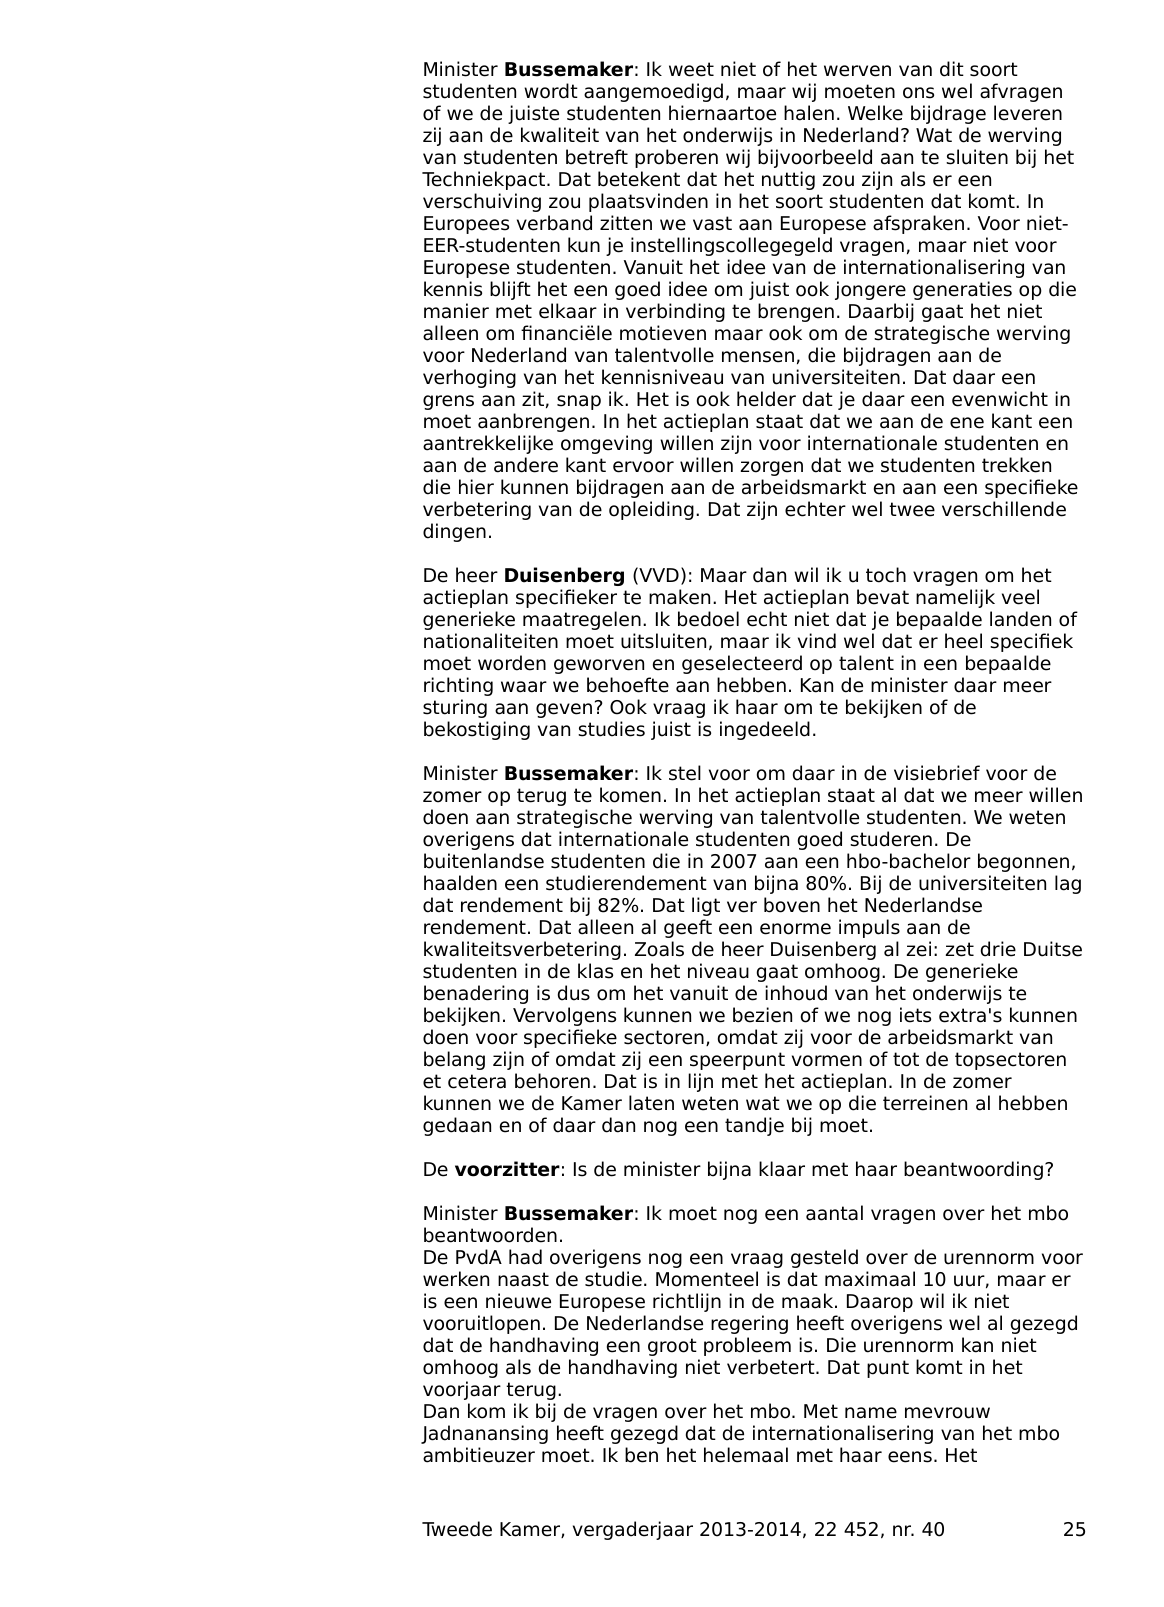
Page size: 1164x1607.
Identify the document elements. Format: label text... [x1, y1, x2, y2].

text Dan kom ik bij de vragen over het mbo. Met name mevrouw Jadnanansing heeft gezegd dat de internationalisering van het mbo ambitieuzer moet. Ik ben het helemaal met haar eens. Het [422, 1401, 1087, 1467]
text Minister Bussemaker: Ik moet nog een aantal vragen over het mbo beantwoorden. [422, 1203, 1087, 1247]
text Minister Bussemaker: Ik stel voor om daar in de visiebrief voor de zomer op terug te komen. In het actieplan staat al dat we meer willen doen aan strategische werving van talentvolle studenten. We weten overigens dat internationale studenten goed studeren. De buitenlandse studenten die in 2007 aan een hbo-bachelor begonnen, haalden een studierendement van bijna 80%. Bij de universiteiten lag dat rendement bij 82%. Dat ligt ver boven het Nederlandse rendement. Dat alleen al geeft een enorme impuls aan de kwaliteitsverbetering. Zoals de heer Duisenberg al zei: zet drie Duitse studenten in de klas en het niveau gaat omhoog. De generieke benadering is dus om het vanuit de inhoud van het onderwijs te bekijken. Vervolgens kunnen we bezien of we nog iets extra's kunnen doen voor specifieke sectoren, omdat zij voor de arbeidsmarkt van belang zijn of omdat zij een speerpunt vormen of tot de topsectoren et cetera behoren. Dat is in lijn met het actieplan. In de zomer kunnen we de Kamer laten weten wat we op die terreinen al hebben gedaan en of daar dan nog een tandje bij moet. [422, 763, 1087, 1136]
text De PvdA had overigens nog een vraag gesteld over de urennorm voor werken naast de studie. Momenteel is dat maximaal 10 uur, maar er is een nieuwe Europese richtlijn in de maak. Daarop wil ik niet vooruitlopen. De Nederlandse regering heeft overigens wel al gezegd dat de handhaving een groot probleem is. Die urennorm kan niet omhoog als de handhaving niet verbetert. Dat punt komt in het voorjaar terug. [422, 1247, 1087, 1401]
text De voorzitter: Is de minister bijna klaar met haar beantwoording? [422, 1159, 1087, 1181]
text Minister Bussemaker: Ik weet niet of het werven van dit soort studenten wordt aangemoedigd, maar wij moeten ons wel afvragen of we de juiste studenten hiernaartoe halen. Welke bijdrage leveren zij aan de kwaliteit van het onderwijs in Nederland? Wat de werving van studenten betreft proberen wij bijvoorbeeld aan te sluiten bij het Techniekpact. Dat betekent dat het nuttig zou zijn als er een verschuiving zou plaatsvinden in het soort studenten dat komt. In Europees verband zitten we vast aan Europese afspraken. Voor niet-EER-studenten kun je instellingscollegegeld vragen, maar niet voor Europese studenten. Vanuit het idee van de internationalisering van kennis blijft het een goed idee om juist ook jongere generaties op die manier met elkaar in verbinding te brengen. Daarbij gaat het niet alleen om financiële motieven maar ook om de strategische werving voor Nederland van talentvolle mensen, die bijdragen aan de verhoging van het kennisniveau van universiteiten. Dat daar een grens aan zit, snap ik. Het is ook helder dat je daar een evenwicht in moet aanbrengen. In het actieplan staat dat we aan de ene kant een aantrekkelijke omgeving willen zijn voor internationale studenten en aan de andere kant ervoor willen zorgen dat we studenten trekken die hier kunnen bijdragen aan de arbeidsmarkt en aan een specifieke verbetering van de opleiding. Dat zijn echter wel twee verschillende dingen. [422, 59, 1087, 543]
text De heer Duisenberg (VVD): Maar dan wil ik u toch vragen om het actieplan specifieker te maken. Het actieplan bevat namelijk veel generieke maatregelen. Ik bedoel echt niet dat je bepaalde landen of nationaliteiten moet uitsluiten, maar ik vind wel dat er heel specifiek moet worden geworven en geselecteerd op talent in een bepaalde richting waar we behoefte aan hebben. Kan de minister daar meer sturing aan geven? Ook vraag ik haar om te bekijken of de bekostiging van studies juist is ingedeeld. [422, 565, 1087, 741]
